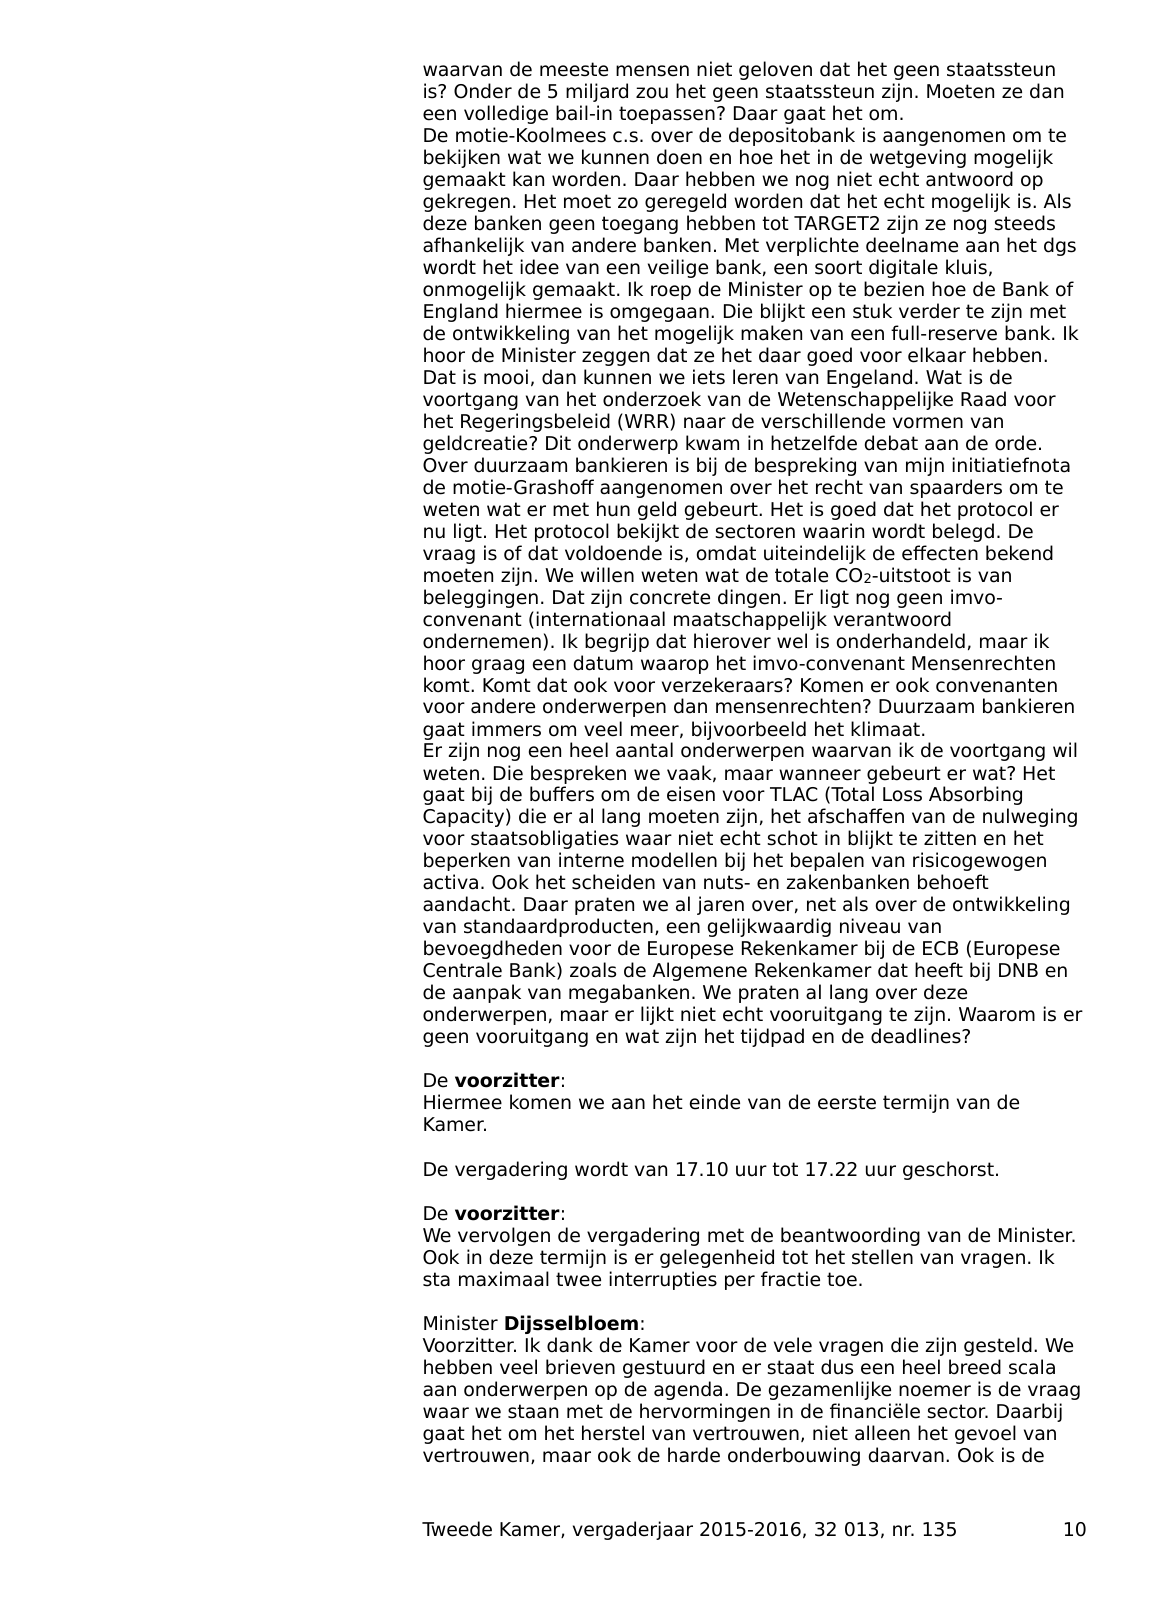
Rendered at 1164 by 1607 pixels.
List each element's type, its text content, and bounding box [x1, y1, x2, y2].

text Er zijn nog een heel aantal onderwerpen waarvan ik de voortgang wil weten. Die bespreken we vaak, maar wanneer gebeurt er wat? Het gaat bij de buffers om de eisen voor TLAC (Total Loss Absorbing Capacity) die er al lang moeten zijn, het afschaffen van de nulweging voor staatsobligaties waar niet echt schot in blijkt te zitten en het beperken van interne modellen bij het bepalen van risicogewogen activa. Ook het scheiden van nuts- en zakenbanken behoeft aandacht. Daar praten we al jaren over, net als over de ontwikkeling van standaardproducten, een gelijkwaardig niveau van bevoegdheden voor de Europese Rekenkamer bij de ECB (Europese Centrale Bank) zoals de Algemene Rekenkamer dat heeft bij DNB en de aanpak van megabanken. We praten al lang over deze onderwerpen, maar er lijkt niet echt vooruitgang te zijn. Waarom is er geen vooruitgang en wat zijn het tijdpad en de deadlines? [422, 740, 1087, 1048]
text Minister Dijsselbloem: [422, 1313, 1087, 1335]
text De voorzitter: [422, 1203, 1087, 1224]
text De motie-Koolmees c.s. over de depositobank is aangenomen om te bekijken wat we kunnen doen en hoe het in de wetgeving mogelijk gemaakt kan worden. Daar hebben we nog niet echt antwoord op gekregen. Het moet zo geregeld worden dat het echt mogelijk is. Als deze banken geen toegang hebben tot TARGET2 zijn ze nog steeds afhankelijk van andere banken. Met verplichte deelname aan het dgs wordt het idee van een veilige bank, een soort digitale kluis, onmogelijk gemaakt. Ik roep de Minister op te bezien hoe de Bank of England hiermee is omgegaan. Die blijkt een stuk verder te zijn met de ontwikkeling van het mogelijk maken van een full-reserve bank. Ik hoor de Minister zeggen dat ze het daar goed voor elkaar hebben. Dat is mooi, dan kunnen we iets leren van Engeland. Wat is de voortgang van het onderzoek van de Wetenschappelijke Raad voor het Regeringsbeleid (WRR) naar de verschillende vormen van geldcreatie? Dit onderwerp kwam in hetzelfde debat aan de orde. [422, 125, 1087, 455]
text waarvan de meeste mensen niet geloven dat het geen staatssteun is? Onder de 5 miljard zou het geen staatssteun zijn. Moeten ze dan een volledige bail-in toepassen? Daar gaat het om. [422, 59, 1087, 125]
text De vergadering wordt van 17.10 uur tot 17.22 uur geschorst. [422, 1158, 1087, 1180]
text We vervolgen de vergadering met de beantwoording van de Minister. Ook in deze termijn is er gelegenheid tot het stellen van vragen. Ik sta maximaal twee interrupties per fractie toe. [422, 1224, 1087, 1291]
text De voorzitter: [422, 1070, 1087, 1092]
text Hiermee komen we aan het einde van de eerste termijn van de Kamer. [422, 1092, 1087, 1136]
text Voorzitter. Ik dank de Kamer voor de vele vragen die zijn gesteld. We hebben veel brieven gestuurd en er staat dus een heel breed scala aan onderwerpen op de agenda. De gezamenlijke noemer is de vraag waar we staan met de hervormingen in de financiële sector. Daarbij gaat het om het herstel van vertrouwen, niet alleen het gevoel van vertrouwen, maar ook de harde onderbouwing daarvan. Ook is de [422, 1335, 1087, 1467]
text Over duurzaam bankieren is bij de bespreking van mijn initiatiefnota de motie-Grashoff aangenomen over het recht van spaarders om te weten wat er met hun geld gebeurt. Het is goed dat het protocol er nu ligt. Het protocol bekijkt de sectoren waarin wordt belegd. De vraag is of dat voldoende is, omdat uiteindelijk de effecten bekend moeten zijn. We willen weten wat de totale CO2-uitstoot is van beleggingen. Dat zijn concrete dingen. Er ligt nog geen imvo-convenant (internationaal maatschappelijk verantwoord ondernemen). Ik begrijp dat hierover wel is onderhandeld, maar ik hoor graag een datum waarop het imvo-convenant Mensenrechten komt. Komt dat ook voor verzekeraars? Komen er ook convenanten voor andere onderwerpen dan mensenrechten? Duurzaam bankieren gaat immers om veel meer, bijvoorbeeld het klimaat. [422, 455, 1087, 740]
